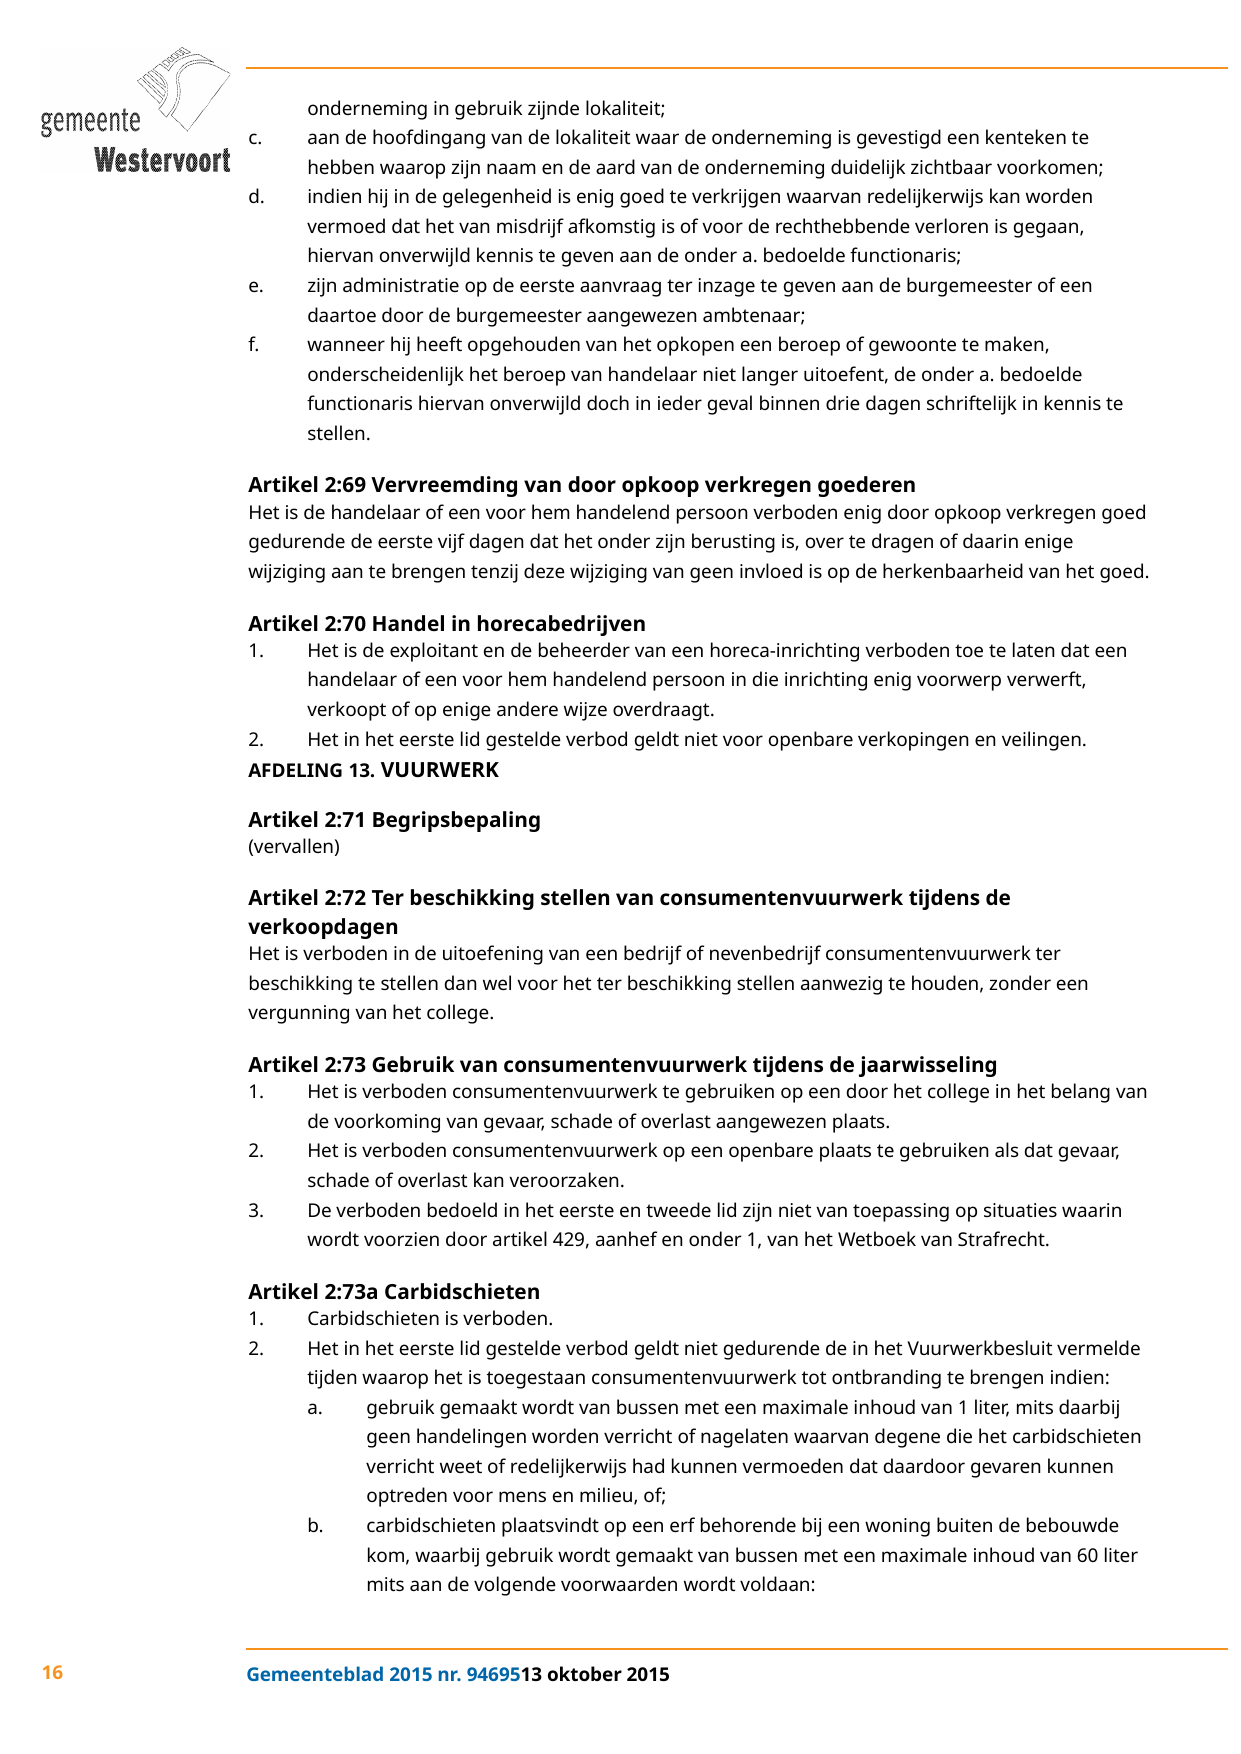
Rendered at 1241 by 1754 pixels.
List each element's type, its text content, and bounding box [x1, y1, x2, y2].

text Artikel 2:73a Carbidschieten [248, 1277, 1152, 1305]
list Het in het eerste lid gestelde verbod geldt niet gedurende de in het Vuurwerkbesluit vermelde tijden waarop het is toegestaan consumentenvuurwerk tot ontbranding te brengen indien: [248, 1335, 1152, 1390]
text Artikel 2:70 Handel in horecabedrijven [248, 609, 1152, 637]
text Artikel 2:73 Gebruik van consumentenvuurwerk tijdens de jaarwisseling [248, 1050, 1152, 1078]
text Artikel 2:72 Ter beschikking stellen van consumentenvuurwerk tijdens de verkoopdagen [248, 883, 1152, 940]
list Carbidschieten is verboden. [248, 1305, 1152, 1331]
text Artikel 2:69 Vervreemding van door opkoop verkregen goederen [248, 471, 1152, 499]
list onderneming in gebruik zijnde lokaliteit; [248, 95, 1152, 121]
list Het is verboden consumentenvuurwerk te gebruiken op een door het college in het belang van de voorkoming van gevaar, schade of overlast aangewezen plaats. [248, 1078, 1152, 1134]
list indien hij in de gelegenheid is enig goed te verkrijgen waarvan redelijkerwijs kan worden vermoed dat het van misdrijf afkomstig is of voor de rechthebbende verloren is gegaan, hiervan onverwijld kennis te geven aan de onder a. bedoelde functionaris; [248, 183, 1152, 268]
text Het is de handelaar of een voor hem handelend persoon verboden enig door opkoop verkregen goed gedurende de eerste vijf dagen dat het onder zijn berusting is, over te dragen of daarin enige wijziging aan te brengen tenzij deze wijziging van geen invloed is op de herkenbaarheid van het goed. [248, 499, 1152, 584]
list gebruik gemaakt wordt van bussen met een maximale inhoud van 1 liter, mits daarbij geen handelingen worden verricht of nagelaten waarvan degene die het carbidschieten verricht weet of redelijkerwijs had kunnen vermoeden dat daardoor gevaren kunnen optreden voor mens en milieu, of; [307, 1394, 1152, 1508]
text Artikel 2:71 Begripsbepaling [248, 805, 1152, 833]
list aan de hoofdingang van de lokaliteit waar de onderneming is gevestigd een kenteken te hebben waarop zijn naam en de aard van de onderneming duidelijk zichtbaar voorkomen; [248, 124, 1152, 180]
list De verboden bedoeld in het eerste en tweede lid zijn niet van toepassing op situaties waarin wordt voorzien door artikel 429, aanhef en onder 1, van het Wetboek van Strafrecht. [248, 1197, 1152, 1252]
text Het is verboden in de uitoefening van een bedrijf of nevenbedrijf consumentenvuurwerk ter beschikking te stellen dan wel voor het ter beschikking stellen aanwezig te houden, zonder een vergunning van het college. [248, 940, 1152, 1025]
picture [41, 47, 231, 172]
list Het in het eerste lid gestelde verbod geldt niet voor openbare verkopingen en veilingen. [248, 726, 1152, 752]
list Het is verboden consumentenvuurwerk op een openbare plaats te gebruiken als dat gevaar, schade of overlast kan veroorzaken. [248, 1138, 1152, 1193]
list carbidschieten plaatsvindt op een erf behorende bij een woning buiten de bebouwde kom, waarbij gebruik wordt gemaakt van bussen met een maximale inhoud van 60 liter mits aan de volgende voorwaarden wordt voldaan: [307, 1512, 1152, 1597]
list zijn administratie op de eerste aanvraag ter inzage te geven aan de burgemeester of een daartoe door de burgemeester aangewezen ambtenaar; [248, 272, 1152, 328]
list Het is de exploitant en de beheerder van een horeca-inrichting verboden toe te laten dat een handelaar of een voor hem handelend persoon in die inrichting enig voorwerp verwerft, verkoopt of op enige andere wijze overdraagt. [248, 637, 1152, 722]
text (vervallen) [248, 833, 1152, 859]
list wanneer hij heeft opgehouden van het opkopen een beroep of gewoonte te maken, onderscheidenlijk het beroep van handelaar niet langer uitoefent, de onder a. bedoelde functionaris hiervan onverwijld doch in ieder geval binnen drie dagen schriftelijk in kennis te stellen. [248, 331, 1152, 446]
text AFDELING 13. VUURWERK [248, 755, 1152, 784]
